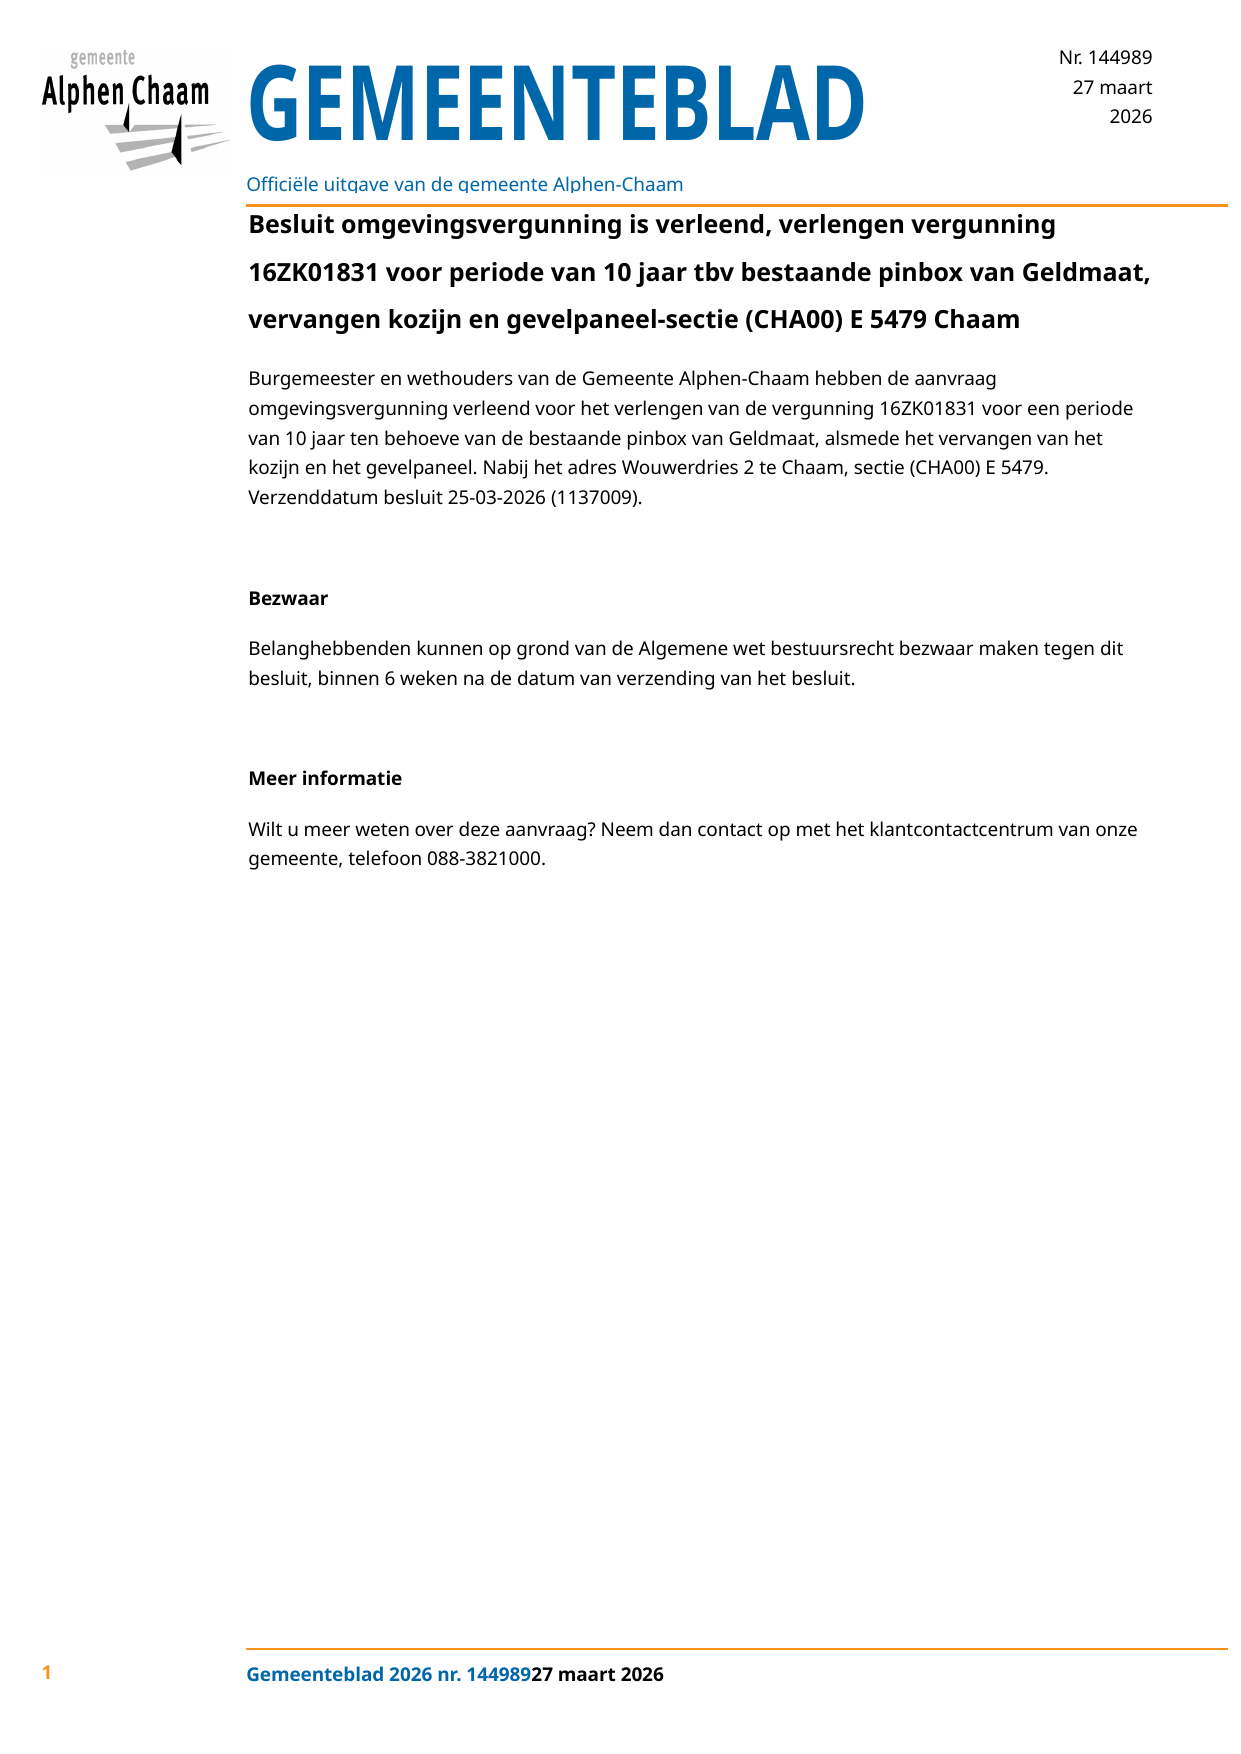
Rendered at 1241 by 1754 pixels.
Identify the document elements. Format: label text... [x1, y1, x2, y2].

text Burgemeester en wethouders van de Gemeente Alphen-Chaam hebben de aanvraag omgevingsvergunning verleend voor het verlengen van de vergunning 16ZK01831 voor een periode van 10 jaar ten behoeve van de bestaande pinbox van Geldmaat, alsmede het vervangen van het kozijn en het gevelpaneel. Nabij het adres Wouwerdries 2 te Chaam, sectie (CHA00) E 5479. Verzenddatum besluit 25-03-2026 (1137009). [248, 366, 1152, 509]
text Wilt u meer weten over deze aanvraag? Neem dan contact op met het klantcontactcentrum van onze gemeente, telefoon 088-3821000. [248, 816, 1152, 871]
text Belanghebbenden kunnen op grond van de Algemene wet bestuursrecht bezwaar maken tegen dit besluit, binnen 6 weken na de datum van verzending van het besluit. [248, 635, 1152, 690]
text Meer informatie [248, 766, 1152, 791]
picture [41, 47, 231, 172]
text Bezwaar [248, 585, 1152, 610]
text Besluit omgevingsvergunning is verleend, verlengen vergunning 16ZK01831 voor periode van 10 jaar tbv bestaande pinbox van Geldmaat, vervangen kozijn en gevelpaneel-sectie (CHA00) E 5479 Chaam [248, 207, 1152, 336]
